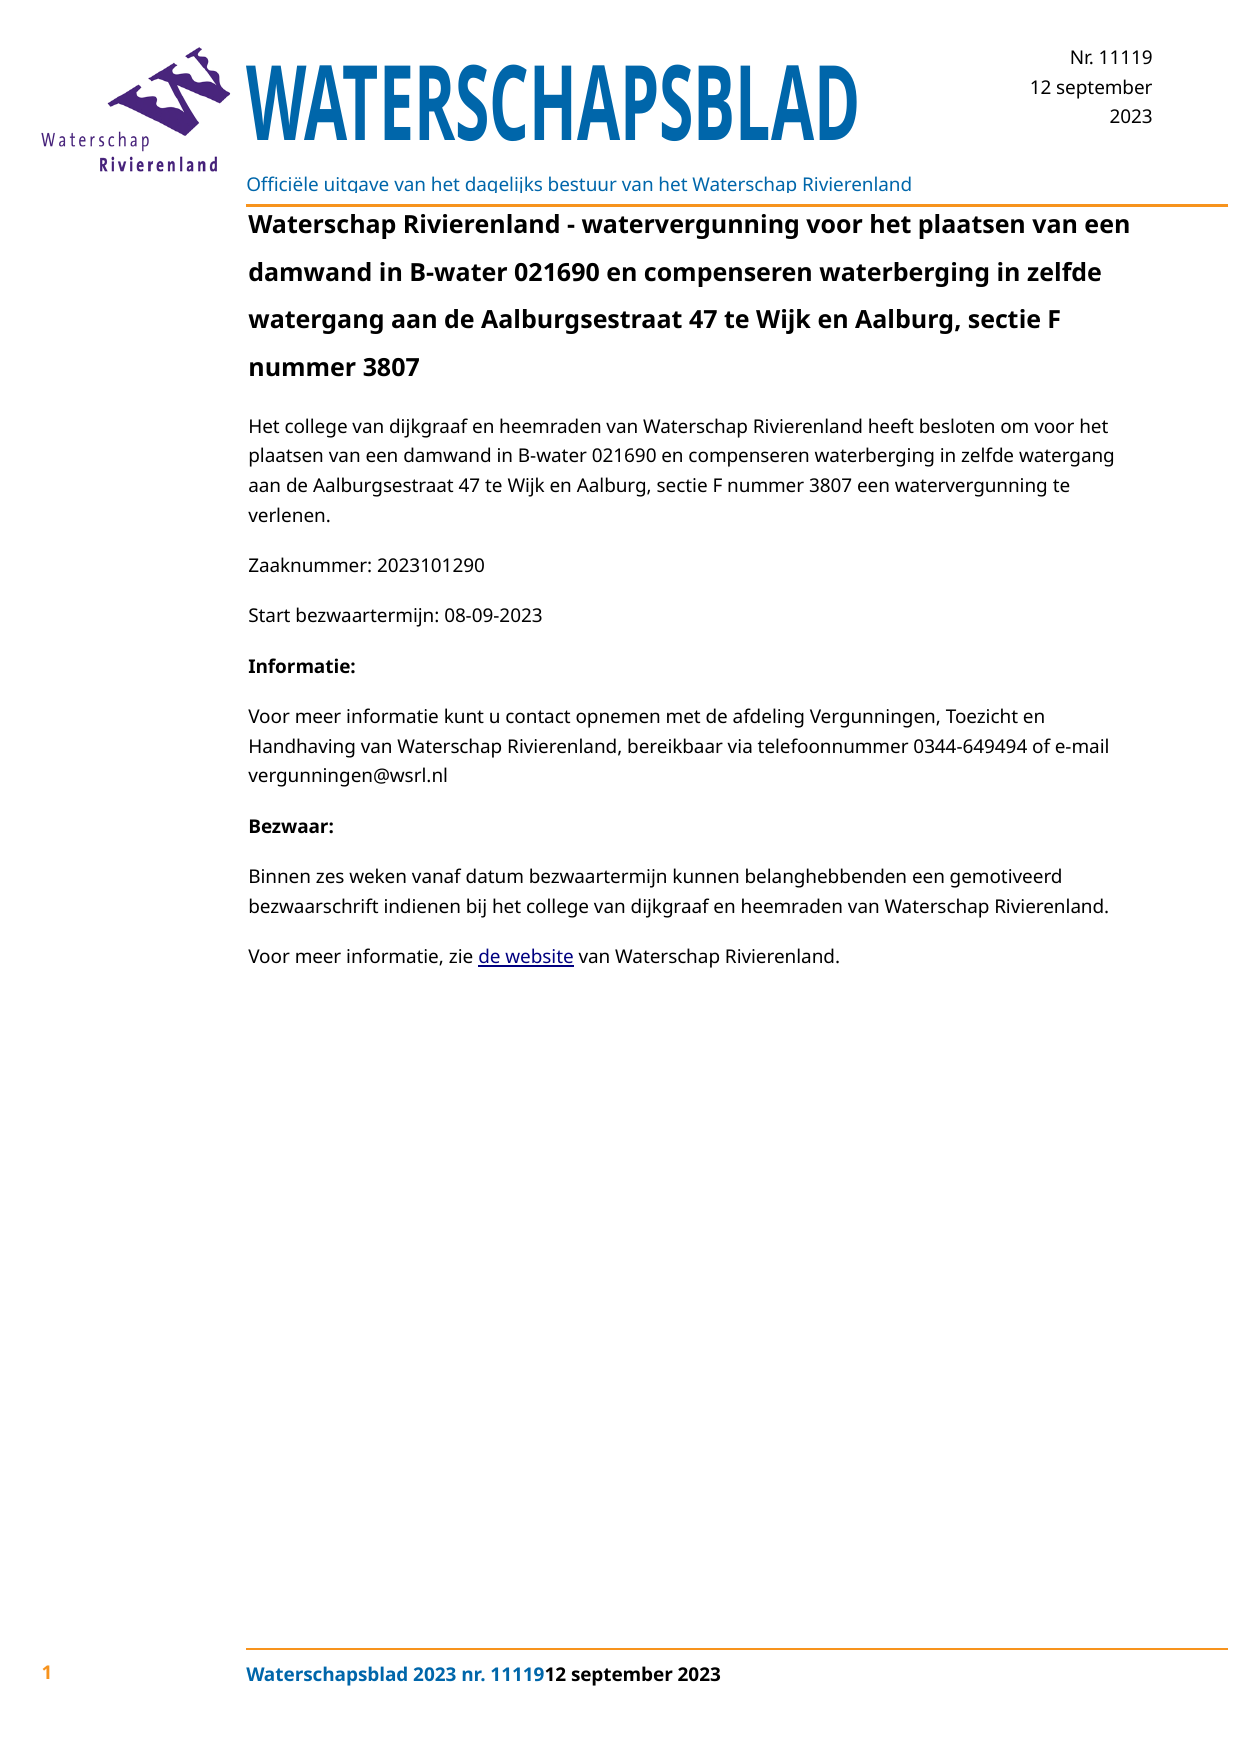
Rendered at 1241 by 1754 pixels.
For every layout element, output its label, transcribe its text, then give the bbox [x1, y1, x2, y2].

text Informatie: [248, 653, 1152, 679]
text Voor meer informatie, zie de website van Waterschap Rivierenland. [248, 943, 1152, 969]
text Start bezwaartermijn: 08-09-2023 [248, 603, 1152, 628]
text Zaaknummer: 2023101290 [248, 552, 1152, 578]
picture [41, 47, 231, 172]
text Voor meer informatie kunt u contact opnemen met de afdeling Vergunningen, Toezicht en Handhaving van Waterschap Rivierenland, bereikbaar via telefoonnummer 0344-649494 of e-mail vergunningen@wsrl.nl [248, 703, 1152, 788]
text Waterschap Rivierenland - watervergunning voor het plaatsen van een damwand in B-water 021690 en compenseren waterberging in zelfde watergang aan de Aalburgsestraat 47 te Wijk en Aalburg, sectie F nummer 3807 [248, 207, 1152, 384]
text Het college van dijkgraaf en heemraden van Waterschap Rivierenland heeft besloten om voor het plaatsen van een damwand in B-water 021690 en compenseren waterberging in zelfde watergang aan de Aalburgsestraat 47 te Wijk en Aalburg, sectie F nummer 3807 een watervergunning te verlenen. [248, 413, 1152, 528]
text Bezwaar: [248, 813, 1152, 839]
text Binnen zes weken vanaf datum bezwaartermijn kunnen belanghebbenden een gemotiveerd bezwaarschrift indienen bij het college van dijkgraaf en heemraden van Waterschap Rivierenland. [248, 863, 1152, 919]
